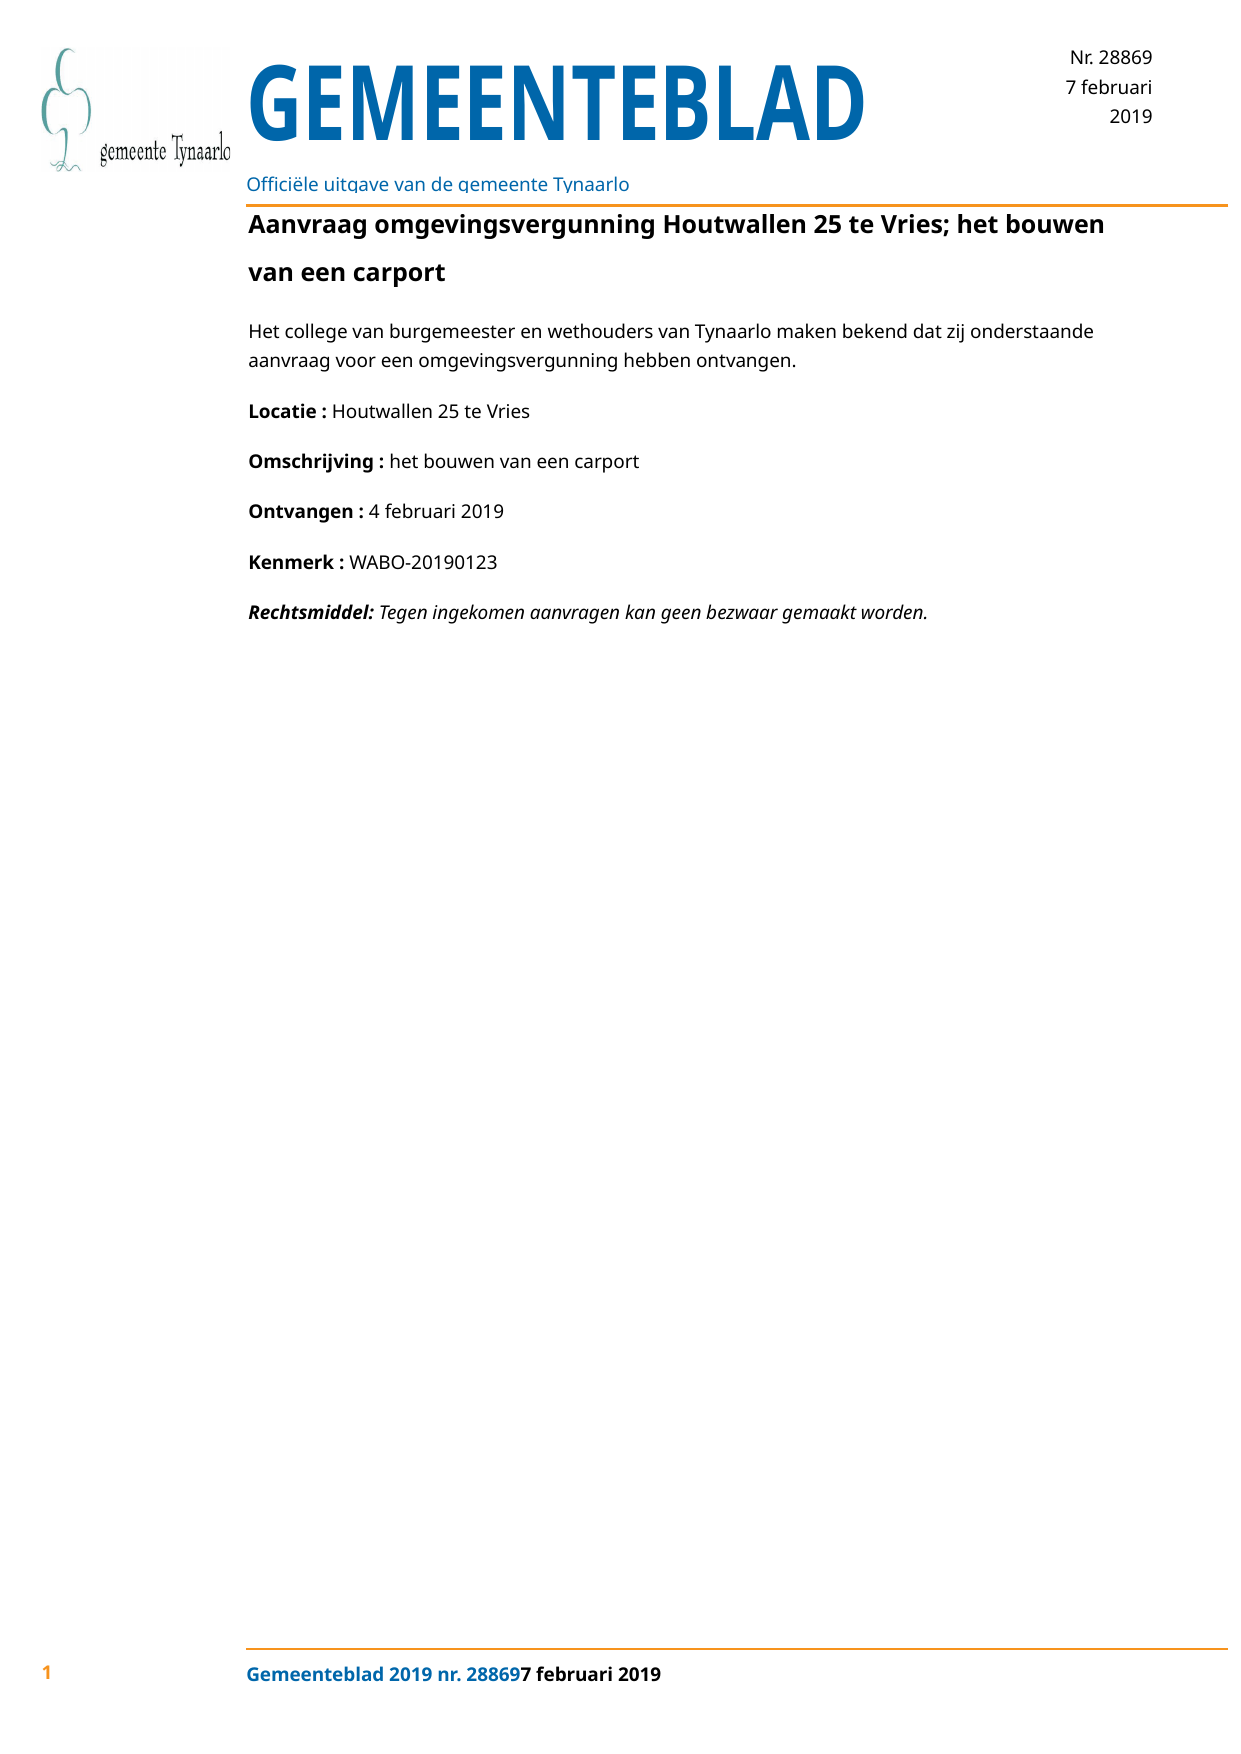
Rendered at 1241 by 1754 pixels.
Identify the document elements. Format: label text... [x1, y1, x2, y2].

text Aanvraag omgevingsvergunning Houtwallen 25 te Vries; het bouwen van een carport [248, 207, 1152, 288]
picture [41, 47, 231, 172]
text Locatie : Houtwallen 25 te Vries [248, 398, 1152, 424]
text Het college van burgemeester en wethouders van Tynaarlo maken bekend dat zij onderstaande aanvraag voor een omgevingsvergunning hebben ontvangen. [248, 318, 1152, 373]
text Rechtsmiddel: Tegen ingekomen aanvragen kan geen bezwaar gemaakt worden. [248, 599, 1152, 625]
text Kenmerk : WABO-20190123 [248, 549, 1152, 575]
text Ontvangen : 4 februari 2019 [248, 499, 1152, 524]
text Omschrijving : het bouwen van een carport [248, 448, 1152, 474]
